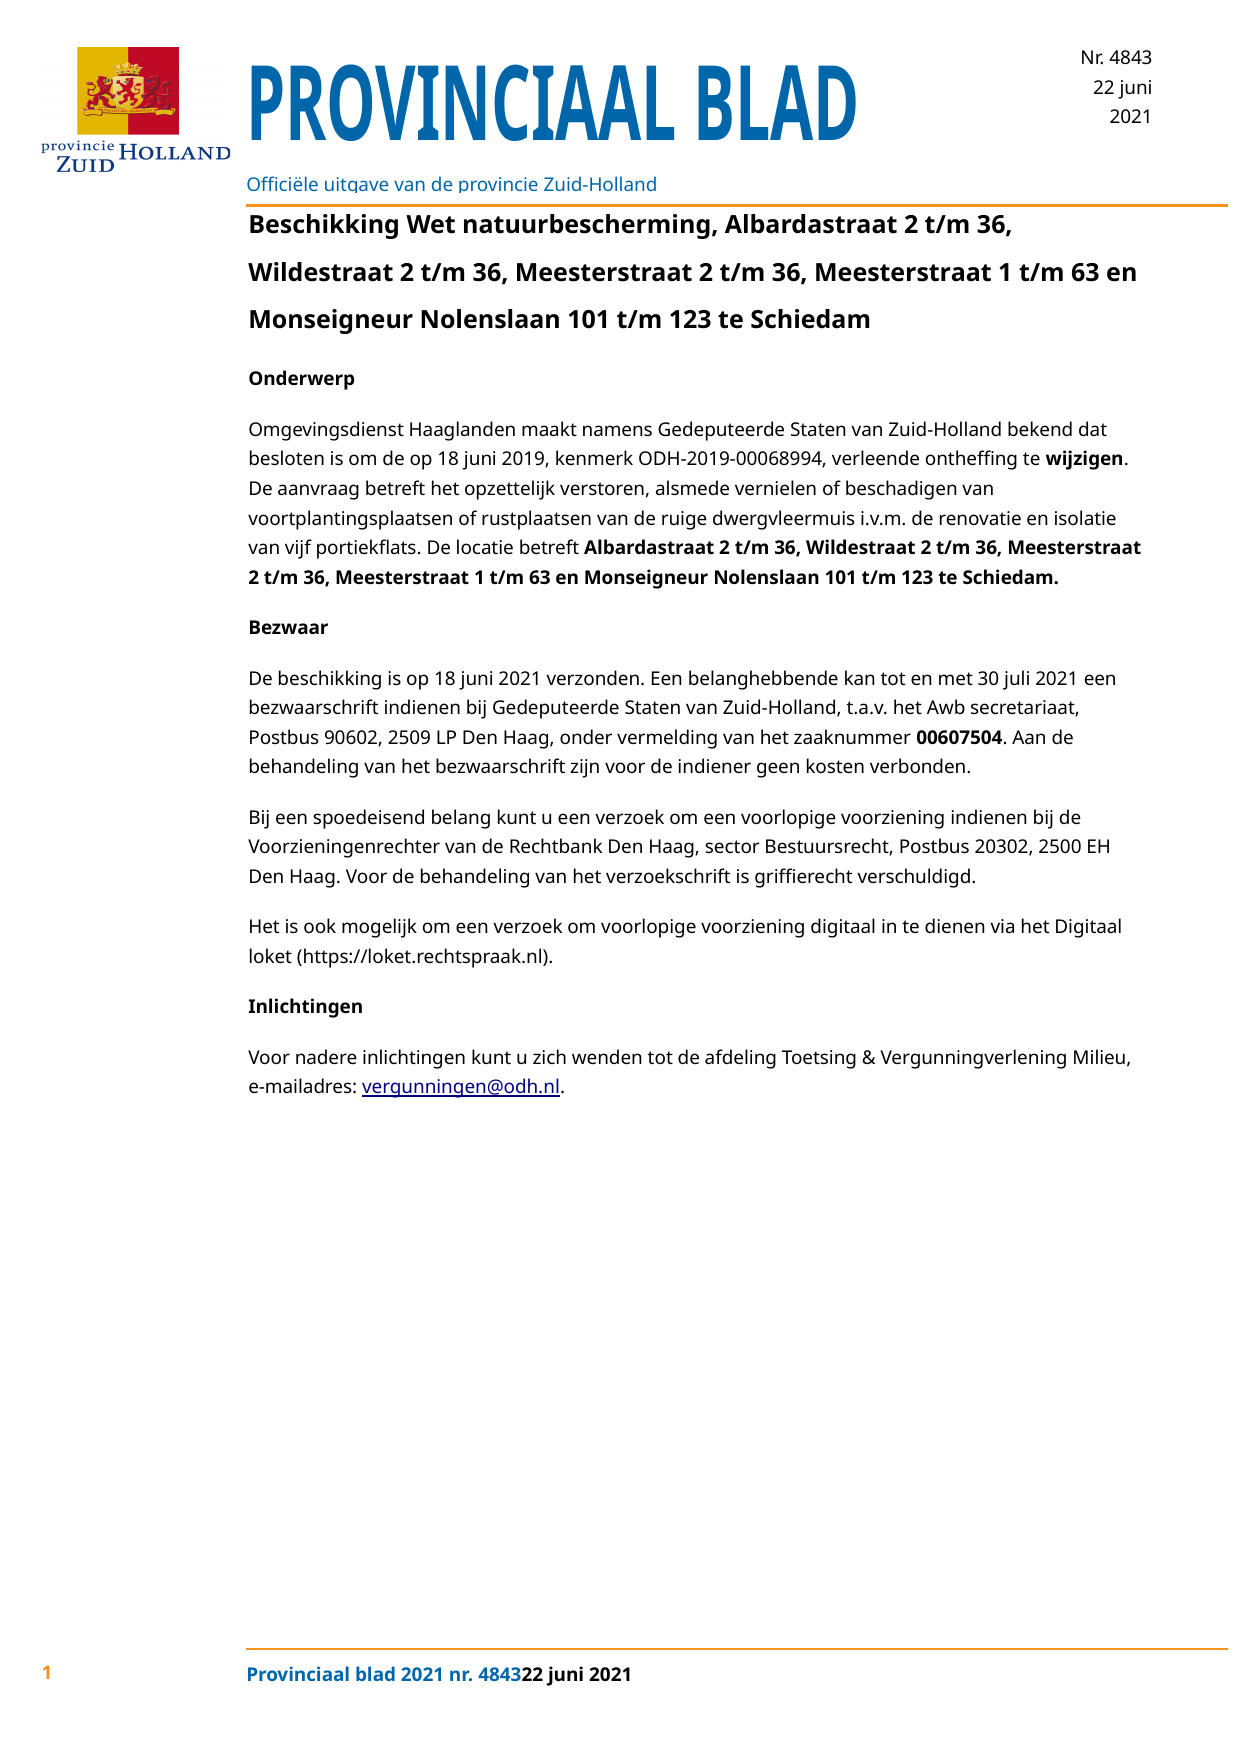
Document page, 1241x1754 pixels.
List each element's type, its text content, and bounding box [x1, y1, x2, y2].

text Bij een spoedeisend belang kunt u een verzoek om een voorlopige voorziening indienen bij de Voorzieningenrechter van de Rechtbank Den Haag, sector Bestuursrecht, Postbus 20302, 2500 EH Den Haag. Voor de behandeling van het verzoekschrift is griffierecht verschuldigd. [248, 804, 1152, 889]
text Onderwerp [248, 366, 1152, 391]
text Beschikking Wet natuurbescherming, Albardastraat 2 t/m 36, Wildestraat 2 t/m 36, Meesterstraat 2 t/m 36, Meesterstraat 1 t/m 63 en Monseigneur Nolenslaan 101 t/m 123 te Schiedam [248, 207, 1152, 336]
picture [41, 47, 231, 172]
text Inlichtingen [248, 993, 1152, 1019]
text Bezwaar [248, 614, 1152, 640]
text Voor nadere inlichtingen kunt u zich wenden tot de afdeling Toetsing & Vergunningverlening Milieu, e-mailadres: vergunningen@odh.nl. [248, 1044, 1152, 1099]
text Omgevingsdienst Haaglanden maakt namens Gedeputeerde Staten van Zuid-Holland bekend dat besloten is om de op 18 juni 2019, kenmerk ODH-2019-00068994, verleende ontheffing te wijzigen. De aanvraag betreft het opzettelijk verstoren, alsmede vernielen of beschadigen van voortplantingsplaatsen of rustplaatsen van de ruige dwergvleermuis i.v.m. de renovatie en isolatie van vijf portiekflats. De locatie betreft Albardastraat 2 t/m 36, Wildestraat 2 t/m 36, Meesterstraat 2 t/m 36, Meesterstraat 1 t/m 63 en Monseigneur Nolenslaan 101 t/m 123 te Schiedam. [248, 416, 1152, 589]
text Het is ook mogelijk om een verzoek om voorlopige voorziening digitaal in te dienen via het Digitaal loket (https://loket.rechtspraak.nl). [248, 913, 1152, 969]
text De beschikking is op 18 juni 2021 verzonden. Een belanghebbende kan tot en met 30 juli 2021 een bezwaarschrift indienen bij Gedeputeerde Staten van Zuid-Holland, t.a.v. het Awb secretariaat, Postbus 90602, 2509 LP Den Haag, onder vermelding van het zaaknummer 00607504. Aan de behandeling van het bezwaarschrift zijn voor de indiener geen kosten verbonden. [248, 665, 1152, 779]
